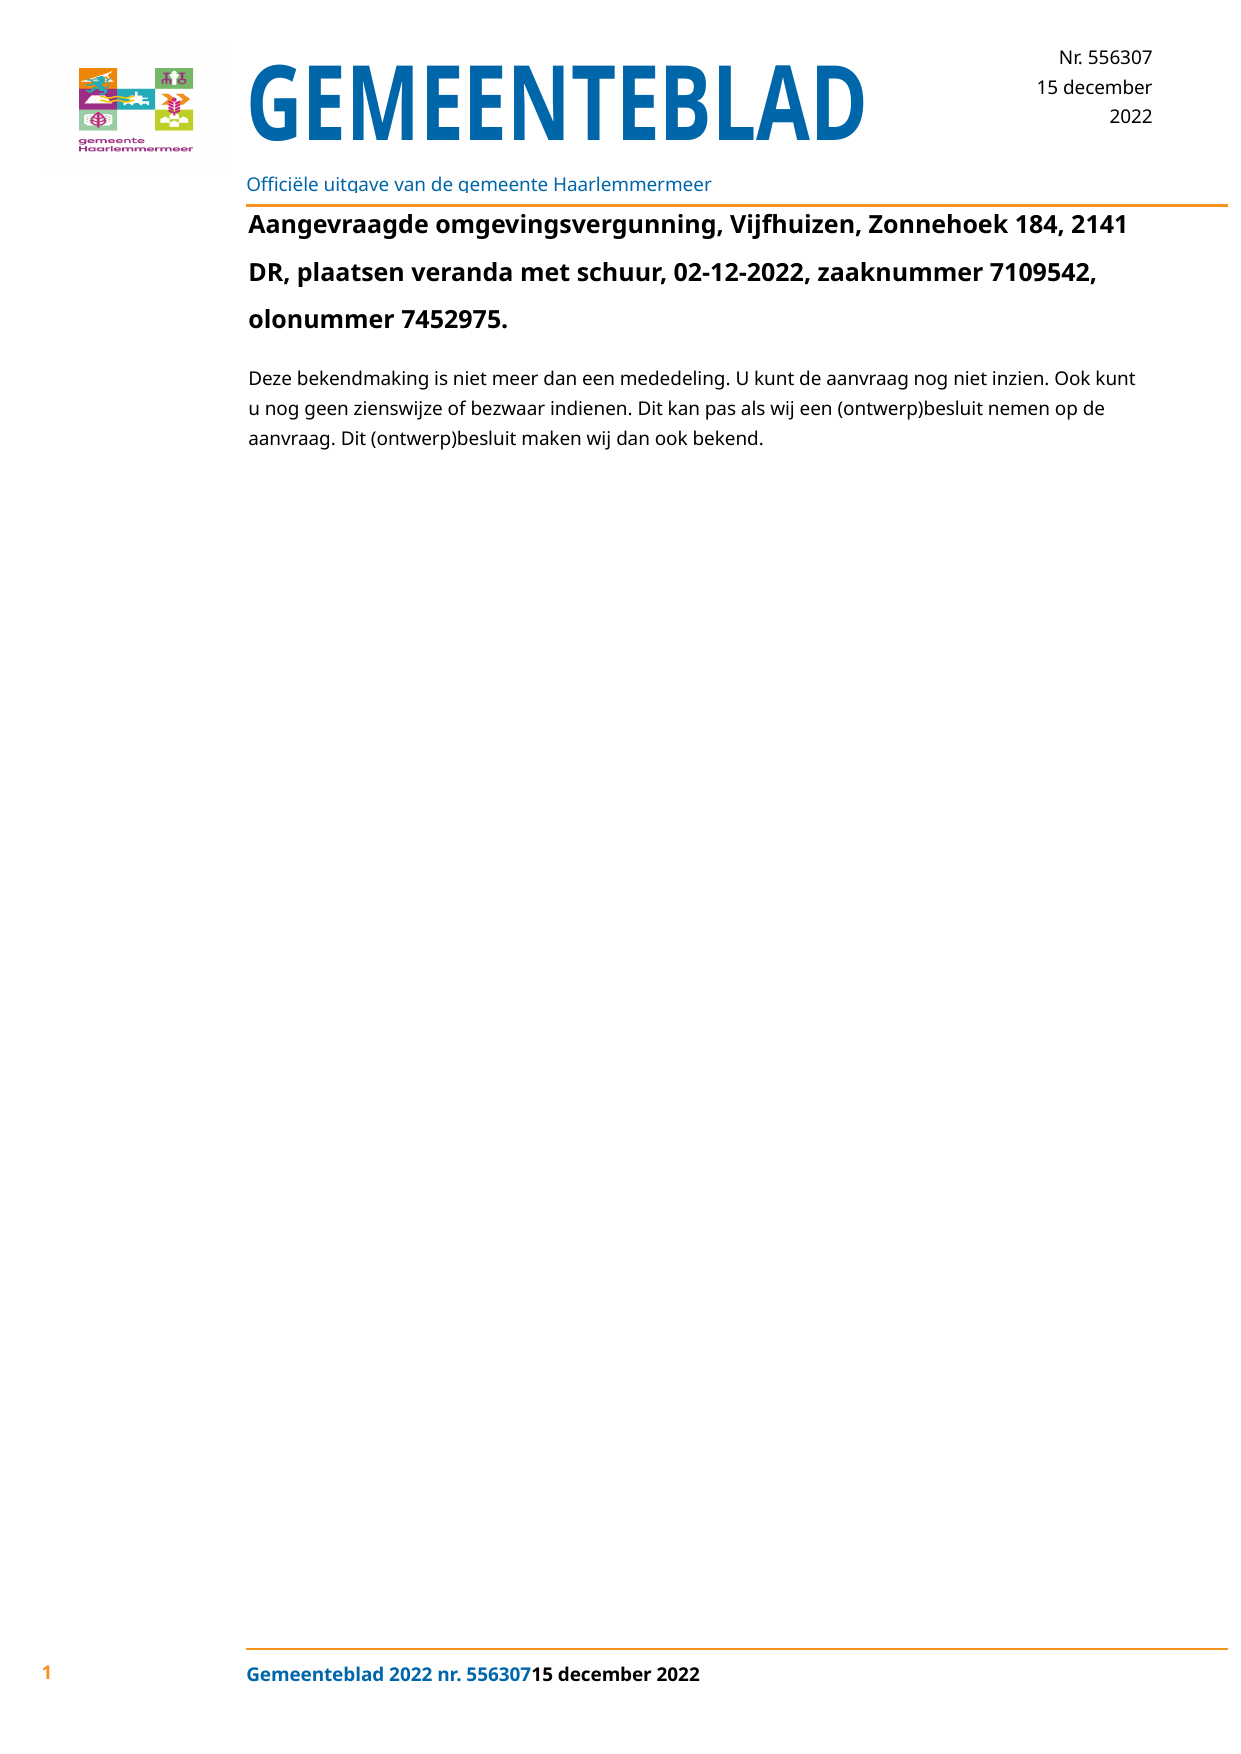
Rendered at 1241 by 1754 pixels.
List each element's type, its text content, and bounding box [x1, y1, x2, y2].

text Deze bekendmaking is niet meer dan een mededeling. U kunt de aanvraag nog niet inzien. Ook kunt u nog geen zienswijze of bezwaar indienen. Dit kan pas als wij een (ontwerp)besluit nemen op de aanvraag. Dit (ontwerp)besluit maken wij dan ook bekend. [248, 366, 1152, 450]
picture [41, 47, 231, 172]
text Aangevraagde omgevingsvergunning, Vijfhuizen, Zonnehoek 184, 2141 DR, plaatsen veranda met schuur, 02-12-2022, zaaknummer 7109542, olonummer 7452975. [248, 207, 1152, 336]
